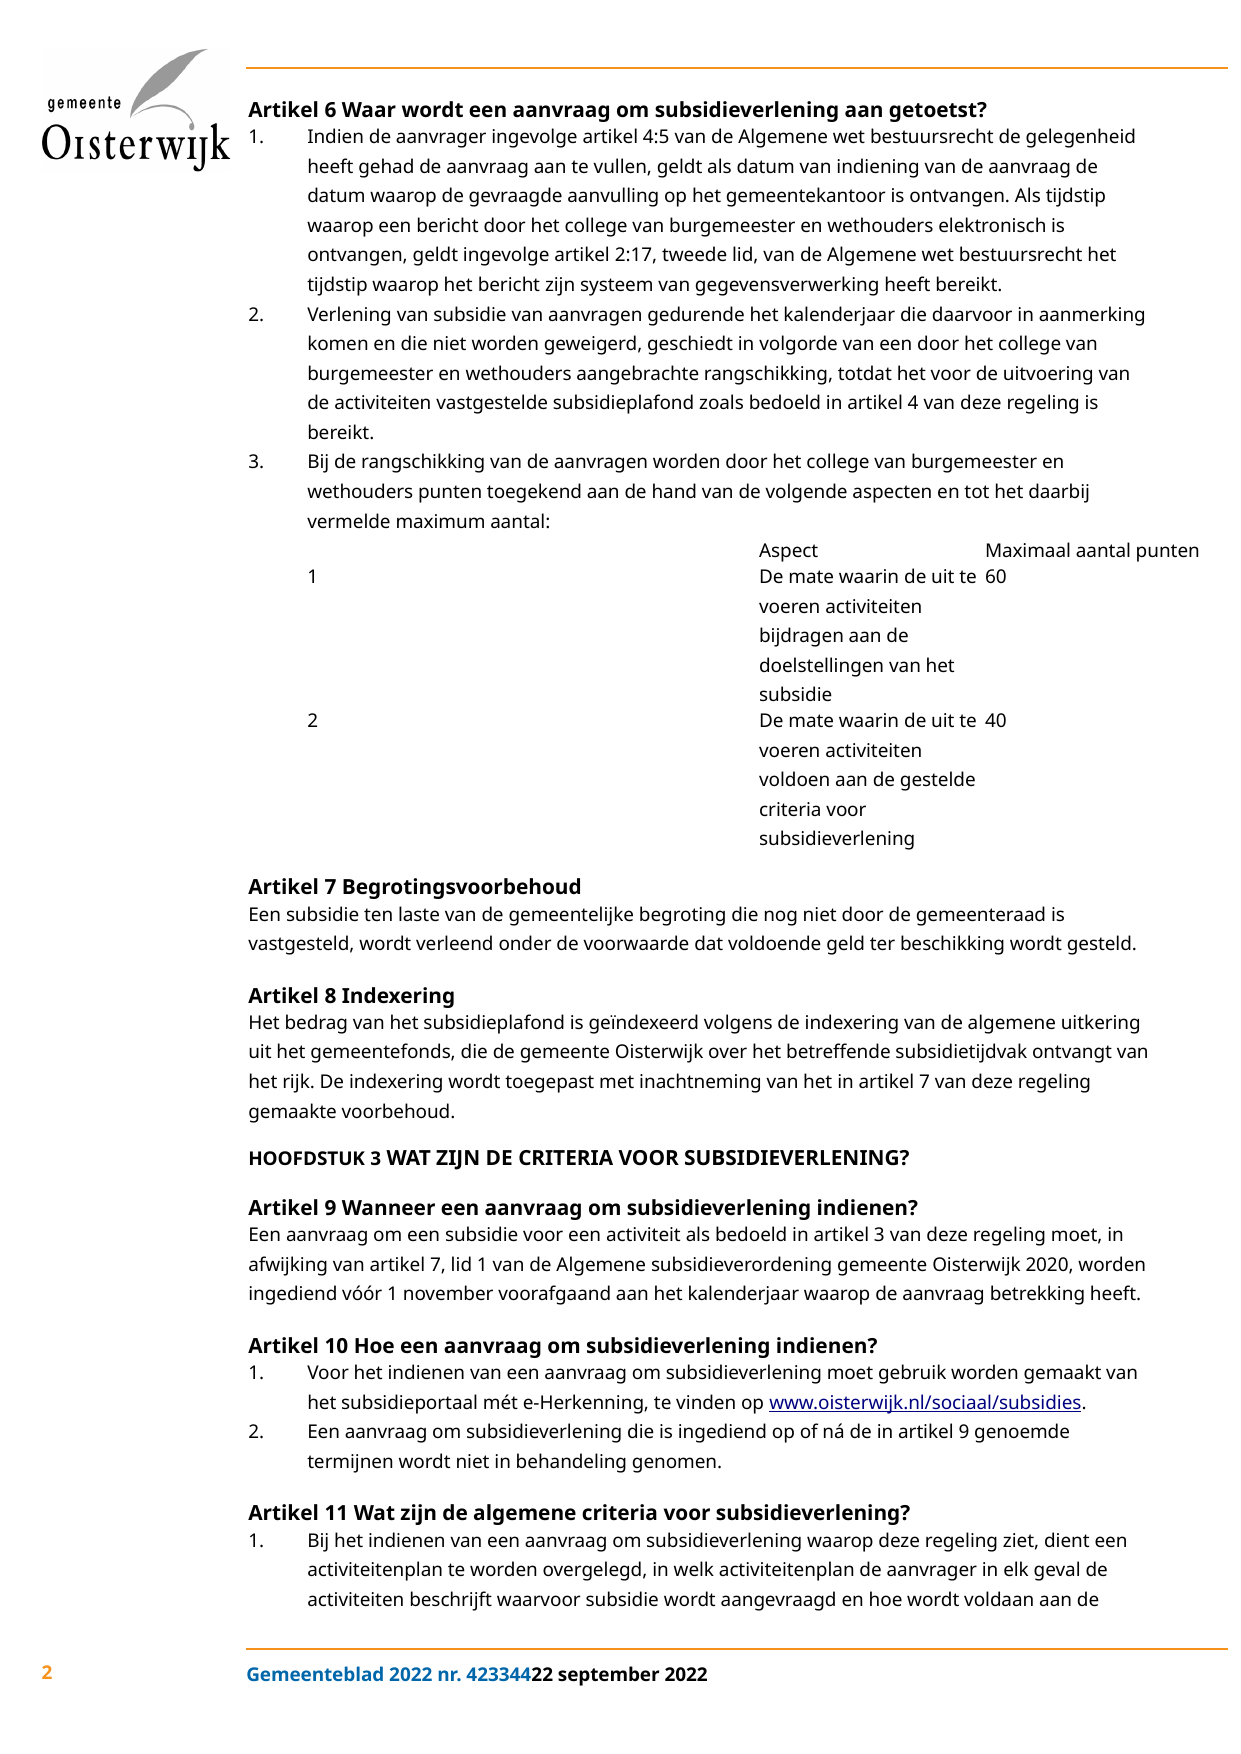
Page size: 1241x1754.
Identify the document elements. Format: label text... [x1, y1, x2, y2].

text Een subsidie ten laste van de gemeentelijke begroting die nog niet door de gemeenteraad is vastgesteld, wordt verleend onder de voorwaarde dat voldoende geld ter beschikking wordt gesteld. [248, 901, 1152, 956]
list Indien de aanvrager ingevolge artikel 4:5 van de Algemene wet bestuursrecht de gelegenheid heeft gehad de aanvraag aan te vullen, geldt als datum van indiening van de aanvraag de datum waarop de gevraagde aanvulling op het gemeentekantoor is ontvangen. Als tijdstip waarop een bericht door het college van burgemeester en wethouders elektronisch is ontvangen, geldt ingevolge artikel 2:17, tweede lid, van de Algemene wet bestuursrecht het tijdstip waarop het bericht zijn systeem van gegevensverwerking heeft bereikt. [248, 123, 1152, 297]
table_cell De mate waarin de uit te voeren activiteiten bijdragen aan de doelstellingen van het subsidie [759, 563, 985, 707]
text HOOFDSTUK 3 WAT ZIJN DE CRITERIA VOOR SUBSIDIEVERLENING? [248, 1143, 1152, 1172]
table_header Aspect [759, 538, 985, 563]
list Verlening van subsidie van aanvragen gedurende het kalenderjaar die daarvoor in aanmerking komen en die niet worden geweigerd, geschiedt in volgorde van een door het college van burgemeester en wethouders aangebrachte rangschikking, totdat het voor de uitvoering van de activiteiten vastgestelde subsidieplafond zoals bedoeld in artikel 4 van deze regeling is bereikt. [248, 301, 1152, 445]
table_cell De mate waarin de uit te voeren activiteiten voldoen aan de gestelde criteria voor subsidieverlening [759, 707, 985, 851]
table_cell 2 [307, 707, 759, 851]
table_cell 40 [985, 707, 1211, 851]
text Artikel 6 Waar wordt een aanvraag om subsidieverlening aan getoetst? [248, 95, 1152, 123]
table_header [307, 538, 759, 563]
table_header Maximaal aantal punten [985, 538, 1211, 563]
text Artikel 7 Begrotingsvoorbehoud [248, 872, 1152, 901]
list Bij het indienen van een aanvraag om subsidieverlening waarop deze regeling ziet, dient een activiteitenplan te worden overgelegd, in welk activiteitenplan de aanvrager in elk geval de activiteiten beschrijft waarvoor subsidie wordt aangevraagd en hoe wordt voldaan aan de [248, 1527, 1152, 1612]
list Een aanvraag om subsidieverlening die is ingediend op of ná de in artikel 9 genoemde termijnen wordt niet in behandeling genomen. [248, 1418, 1152, 1474]
list Bij de rangschikking van de aanvragen worden door het college van burgemeester en wethouders punten toegekend aan de hand van de volgende aspecten en tot het daarbij vermelde maximum aantal: [248, 449, 1152, 533]
picture [41, 47, 231, 172]
text Artikel 9 Wanneer een aanvraag om subsidieverlening indienen? [248, 1193, 1152, 1221]
text Artikel 10 Hoe een aanvraag om subsidieverlening indienen? [248, 1331, 1152, 1359]
list Voor het indienen van een aanvraag om subsidieverlening moet gebruik worden gemaakt van het subsidieportaal mét e-Herkenning, te vinden op www.oisterwijk.nl/sociaal/subsidies. [248, 1359, 1152, 1414]
text Het bedrag van het subsidieplafond is geïndexeerd volgens de indexering van de algemene uitkering uit het gemeentefonds, die de gemeente Oisterwijk over het betreffende subsidietijdvak ontvangt van het rijk. De indexering wordt toegepast met inachtneming van het in artikel 7 van deze regeling gemaakte voorbehoud. [248, 1009, 1152, 1124]
table_cell 60 [985, 563, 1211, 707]
text Een aanvraag om een subsidie voor een activiteit als bedoeld in artikel 3 van deze regeling moet, in afwijking van artikel 7, lid 1 van de Algemene subsidieverordening gemeente Oisterwijk 2020, worden ingediend vóór 1 november voorafgaand aan het kalenderjaar waarop de aanvraag betrekking heeft. [248, 1221, 1152, 1306]
text Artikel 11 Wat zijn de algemene criteria voor subsidieverlening? [248, 1498, 1152, 1527]
text Artikel 8 Indexering [248, 981, 1152, 1009]
table_cell 1 [307, 563, 759, 707]
